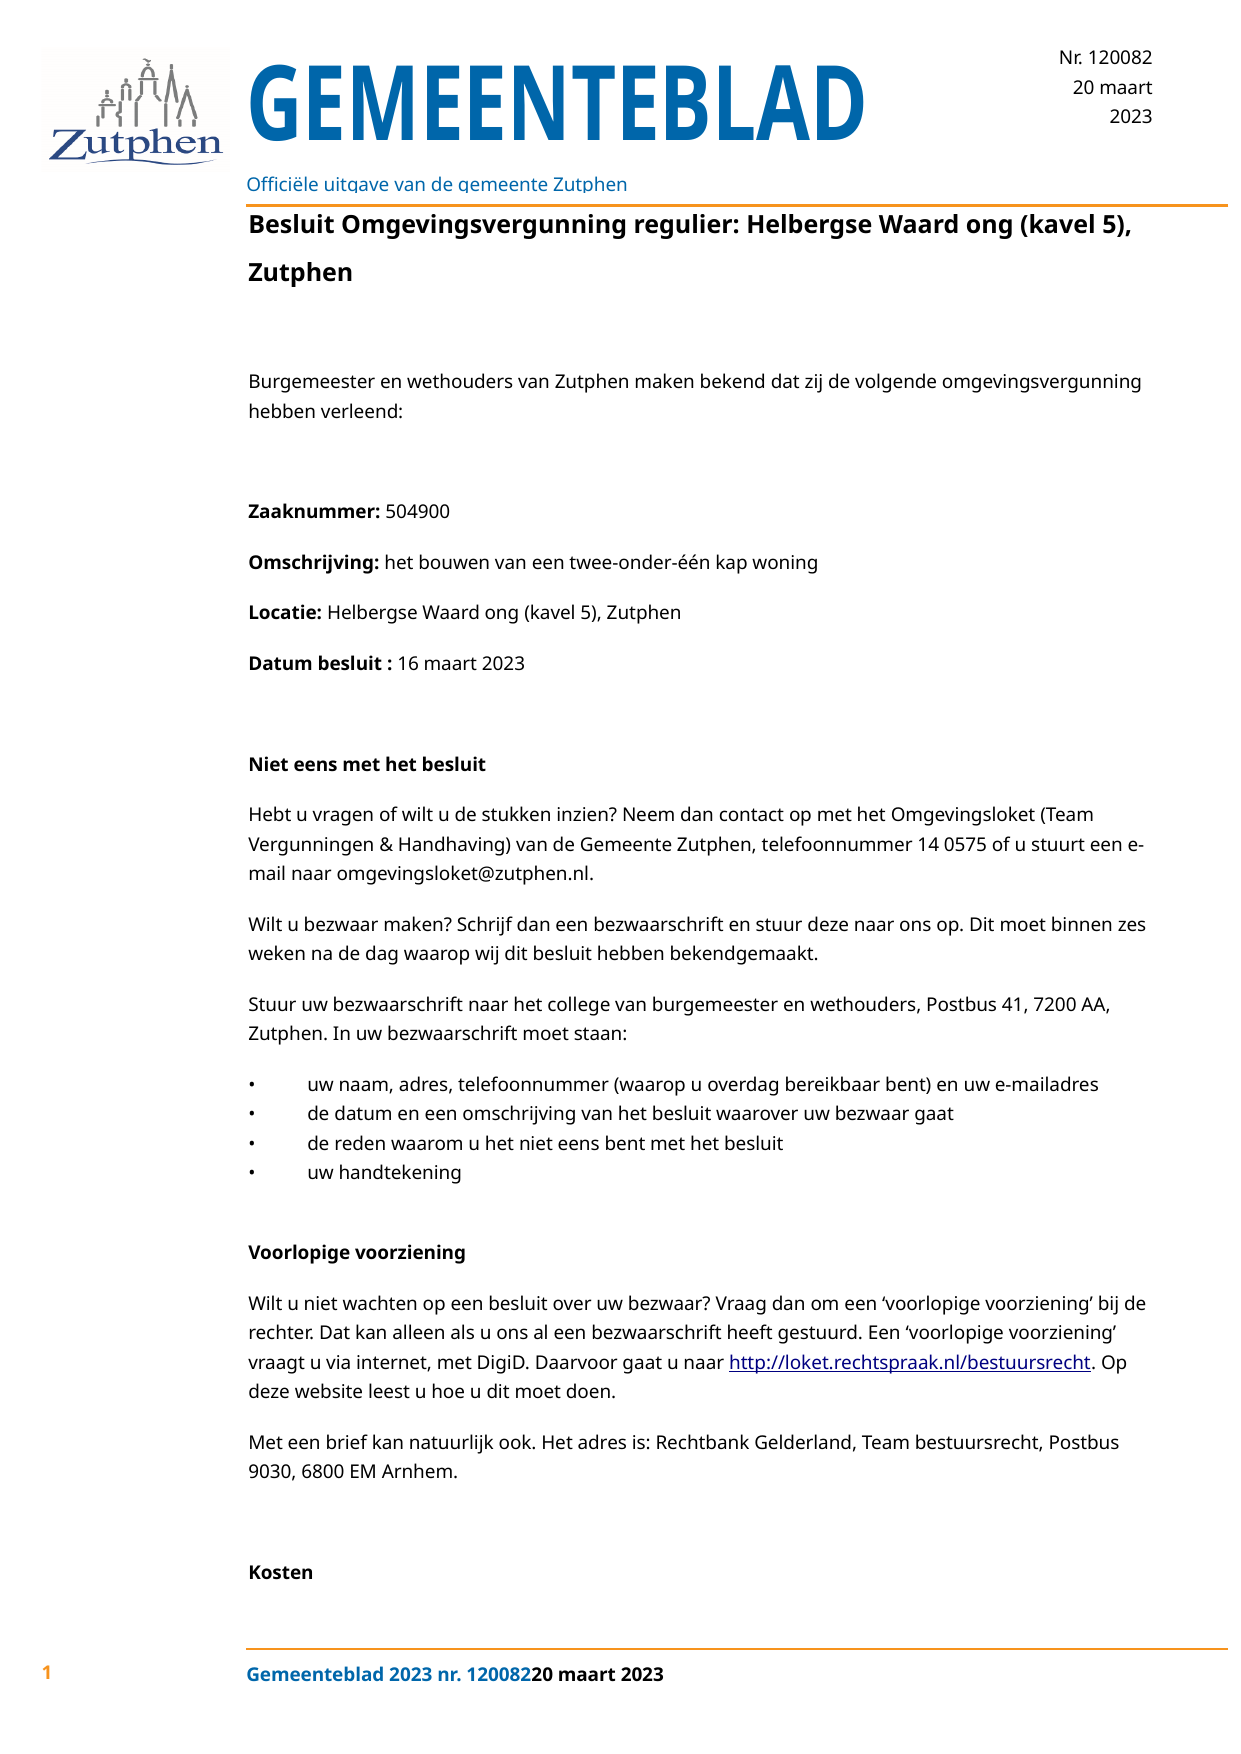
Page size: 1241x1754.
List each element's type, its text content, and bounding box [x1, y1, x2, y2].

text Wilt u bezwaar maken? Schrijf dan een bezwaarschrift en stuur deze naar ons op. Dit moet binnen zes weken na de dag waarop wij dit besluit hebben bekendgemaakt. [248, 911, 1152, 966]
text Besluit Omgevingsvergunning regulier: Helbergse Waard ong (kavel 5), Zutphen [248, 207, 1152, 288]
text Met een brief kan natuurlijk ook. Het adres is: Rechtbank Gelderland, Team bestuursrecht, Postbus 9030, 6800 EM Arnhem. [248, 1429, 1152, 1484]
text Omschrijving: het bouwen van een twee-onder-één kap woning [248, 549, 1152, 575]
text Hebt u vragen of wilt u de stukken inzien? Neem dan contact op met het Omgevingsloket (Team Vergunningen & Handhaving) van de Gemeente Zutphen, telefoonnummer 14 0575 of u stuurt een e-mail naar omgevingsloket@zutphen.nl. [248, 801, 1152, 886]
text Kosten [248, 1559, 1152, 1585]
list uw naam, adres, telefoonnummer (waarop u overdag bereikbaar bent) en uw e-mailadres [248, 1071, 1152, 1097]
text Datum besluit : 16 maart 2023 [248, 650, 1152, 676]
list de reden waarom u het niet eens bent met het besluit [248, 1130, 1152, 1156]
text Voorlopige voorziening [248, 1239, 1152, 1265]
list uw handtekening [248, 1159, 1152, 1185]
list de datum en een omschrijving van het besluit waarover uw bezwaar gaat [248, 1100, 1152, 1126]
picture [41, 47, 231, 172]
text Burgemeester en wethouders van Zutphen maken bekend dat zij de volgende omgevingsvergunning hebben verleend: [248, 368, 1152, 424]
text Wilt u niet wachten op een besluit over uw bezwaar? Vraag dan om een ‘voorlopige voorziening’ bij de rechter. Dat kan alleen als u ons al een bezwaarschrift heeft gestuurd. Een ‘voorlopige voorziening’ vraagt u via internet, met DigiD. Daarvoor gaat u naar http://loket.rechtspraak.nl/bestuursrecht. Op deze website leest u hoe u dit moet doen. [248, 1290, 1152, 1404]
text Zaaknummer: 504900 [248, 499, 1152, 524]
text Stuur uw bezwaarschrift naar het college van burgemeester en wethouders, Postbus 41, 7200 AA, Zutphen. In uw bezwaarschrift moet staan: [248, 991, 1152, 1046]
text Niet eens met het besluit [248, 751, 1152, 777]
text Locatie: Helbergse Waard ong (kavel 5), Zutphen [248, 599, 1152, 625]
